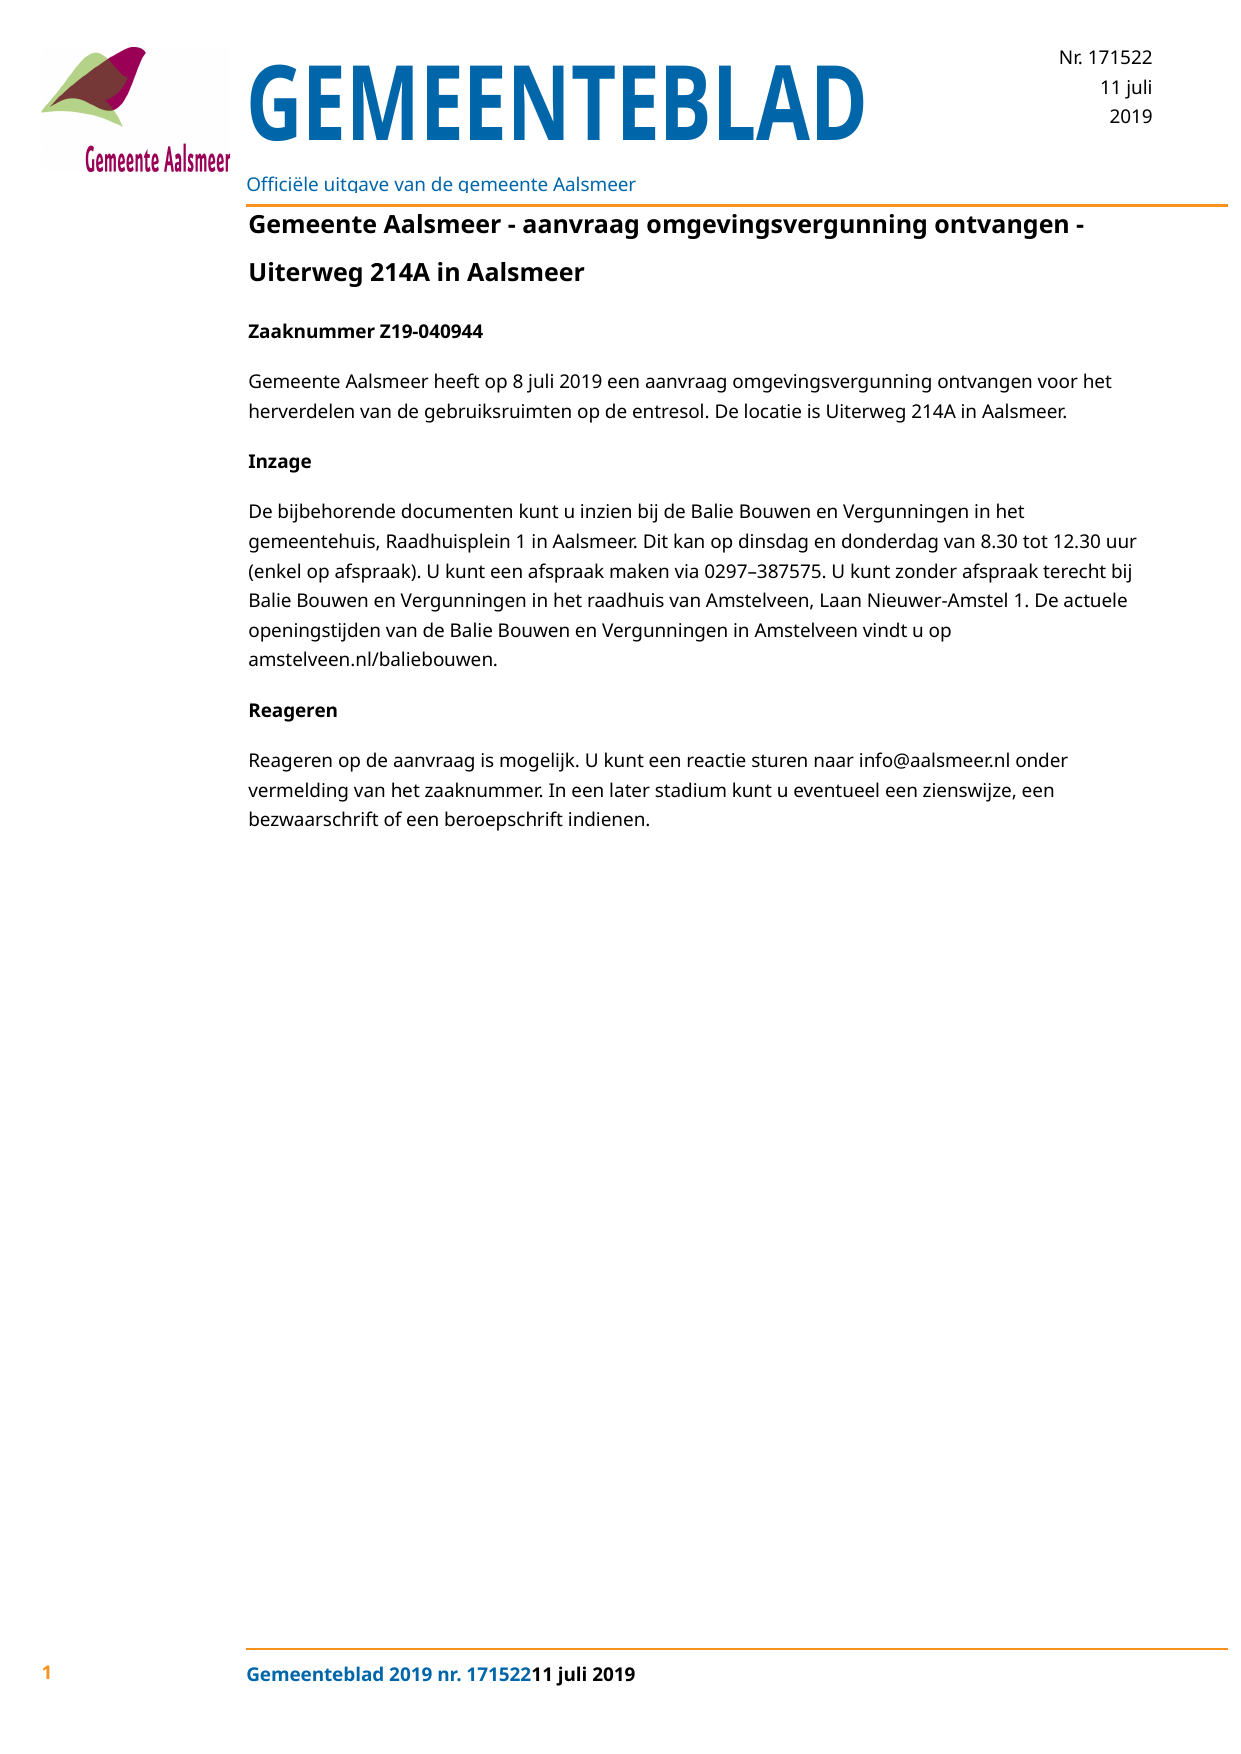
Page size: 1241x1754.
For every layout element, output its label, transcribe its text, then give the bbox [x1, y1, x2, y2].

text Reageren [248, 697, 1152, 723]
text Reageren op de aanvraag is mogelijk. U kunt een reactie sturen naar info@aalsmeer.nl onder vermelding van het zaaknummer. In een later stadium kunt u eventueel een zienswijze, een bezwaarschrift of een beroepschrift indienen. [248, 747, 1152, 832]
picture [41, 47, 231, 172]
text De bijbehorende documenten kunt u inzien bij de Balie Bouwen en Vergunningen in het gemeentehuis, Raadhuisplein 1 in Aalsmeer. Dit kan op dinsdag en donderdag van 8.30 tot 12.30 uur (enkel op afspraak). U kunt een afspraak maken via 0297–387575. U kunt zonder afspraak terecht bij Balie Bouwen en Vergunningen in het raadhuis van Amstelveen, Laan Nieuwer-Amstel 1. De actuele openingstijden van de Balie Bouwen en Vergunningen in Amstelveen vindt u op amstelveen.nl/baliebouwen. [248, 499, 1152, 672]
text Gemeente Aalsmeer heeft op 8 juli 2019 een aanvraag omgevingsvergunning ontvangen voor het herverdelen van de gebruiksruimten op de entresol. De locatie is Uiterweg 214A in Aalsmeer. [248, 368, 1152, 424]
text Zaaknummer Z19-040944 [248, 318, 1152, 344]
text Gemeente Aalsmeer - aanvraag omgevingsvergunning ontvangen - Uiterweg 214A in Aalsmeer [248, 207, 1152, 288]
text Inzage [248, 448, 1152, 474]
